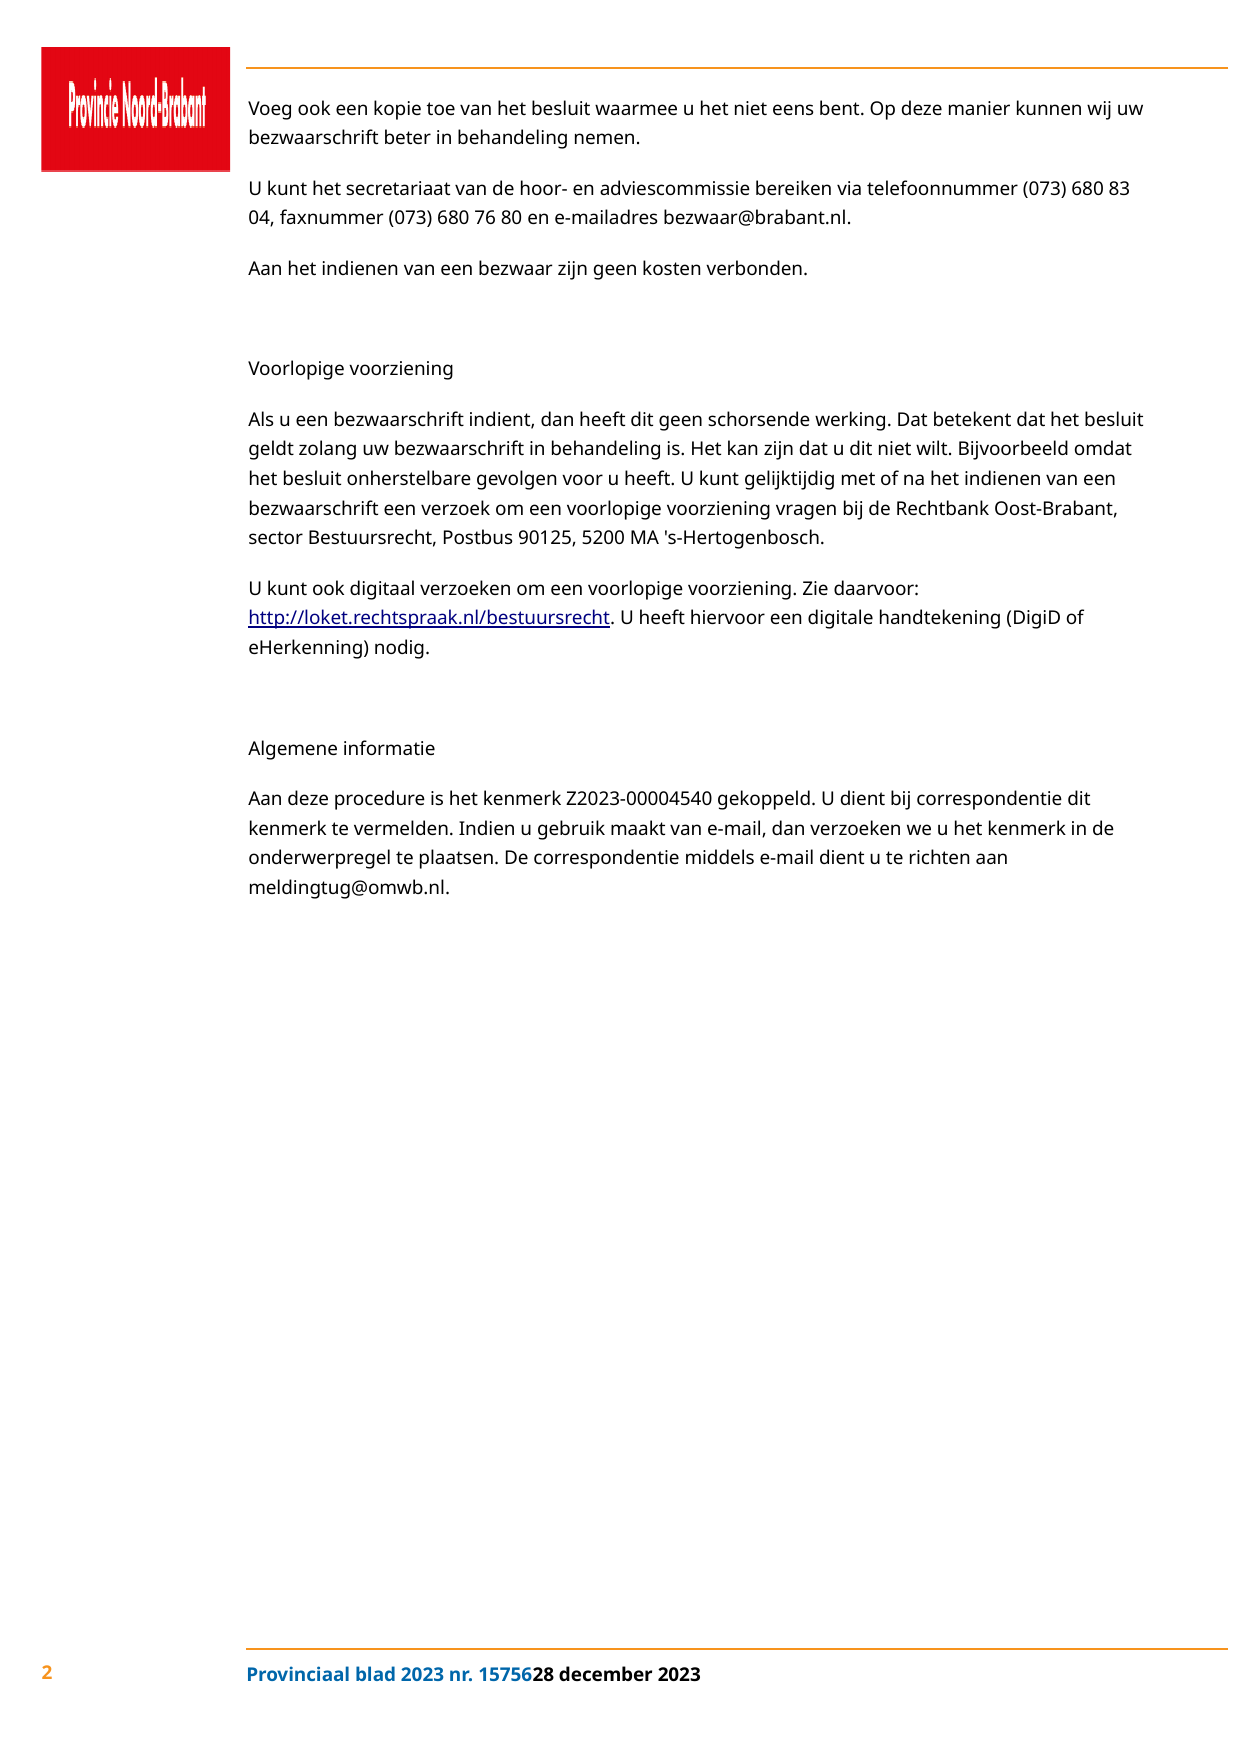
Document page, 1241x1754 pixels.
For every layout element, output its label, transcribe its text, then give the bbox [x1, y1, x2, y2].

picture [41, 47, 231, 172]
text Aan het indienen van een bezwaar zijn geen kosten verbonden. [248, 255, 1152, 281]
text Aan deze procedure is het kenmerk Z2023-00004540 gekoppeld. U dient bij correspondentie dit kenmerk te vermelden. Indien u gebruik maakt van e-mail, dan verzoeken we u het kenmerk in de onderwerpregel te plaatsen. De correspondentie middels e-mail dient u te richten aan meldingtug@omwb.nl. [248, 785, 1152, 900]
text Als u een bezwaarschrift indient, dan heeft dit geen schorsende werking. Dat betekent dat het besluit geldt zolang uw bezwaarschrift in behandeling is. Het kan zijn dat u dit niet wilt. Bijvoorbeeld omdat het besluit onherstelbare gevolgen voor u heeft. U kunt gelijktijdig met of na het indienen van een bezwaarschrift een verzoek om een voorlopige voorziening vragen bij de Rechtbank Oost-Brabant, sector Bestuursrecht, Postbus 90125, 5200 MA 's‑Hertogenbosch. [248, 406, 1152, 550]
text U kunt het secretariaat van de hoor- en adviescommissie bereiken via telefoonnummer (073) 680 83 04, faxnummer (073) 680 76 80 en e-mailadres bezwaar@brabant.nl. [248, 175, 1152, 230]
text Voorlopige voorziening [248, 356, 1152, 381]
text Algemene informatie [248, 735, 1152, 761]
text Voeg ook een kopie toe van het besluit waarmee u het niet eens bent. Op deze manier kunnen wij uw bezwaarschrift beter in behandeling nemen. [248, 95, 1152, 150]
text U kunt ook digitaal verzoeken om een voorlopige voorziening. Zie daarvoor: http://loket.rechtspraak.nl/bestuursrecht. U heeft hiervoor een digitale handtekening (DigiD of eHerkenning) nodig. [248, 575, 1152, 660]
